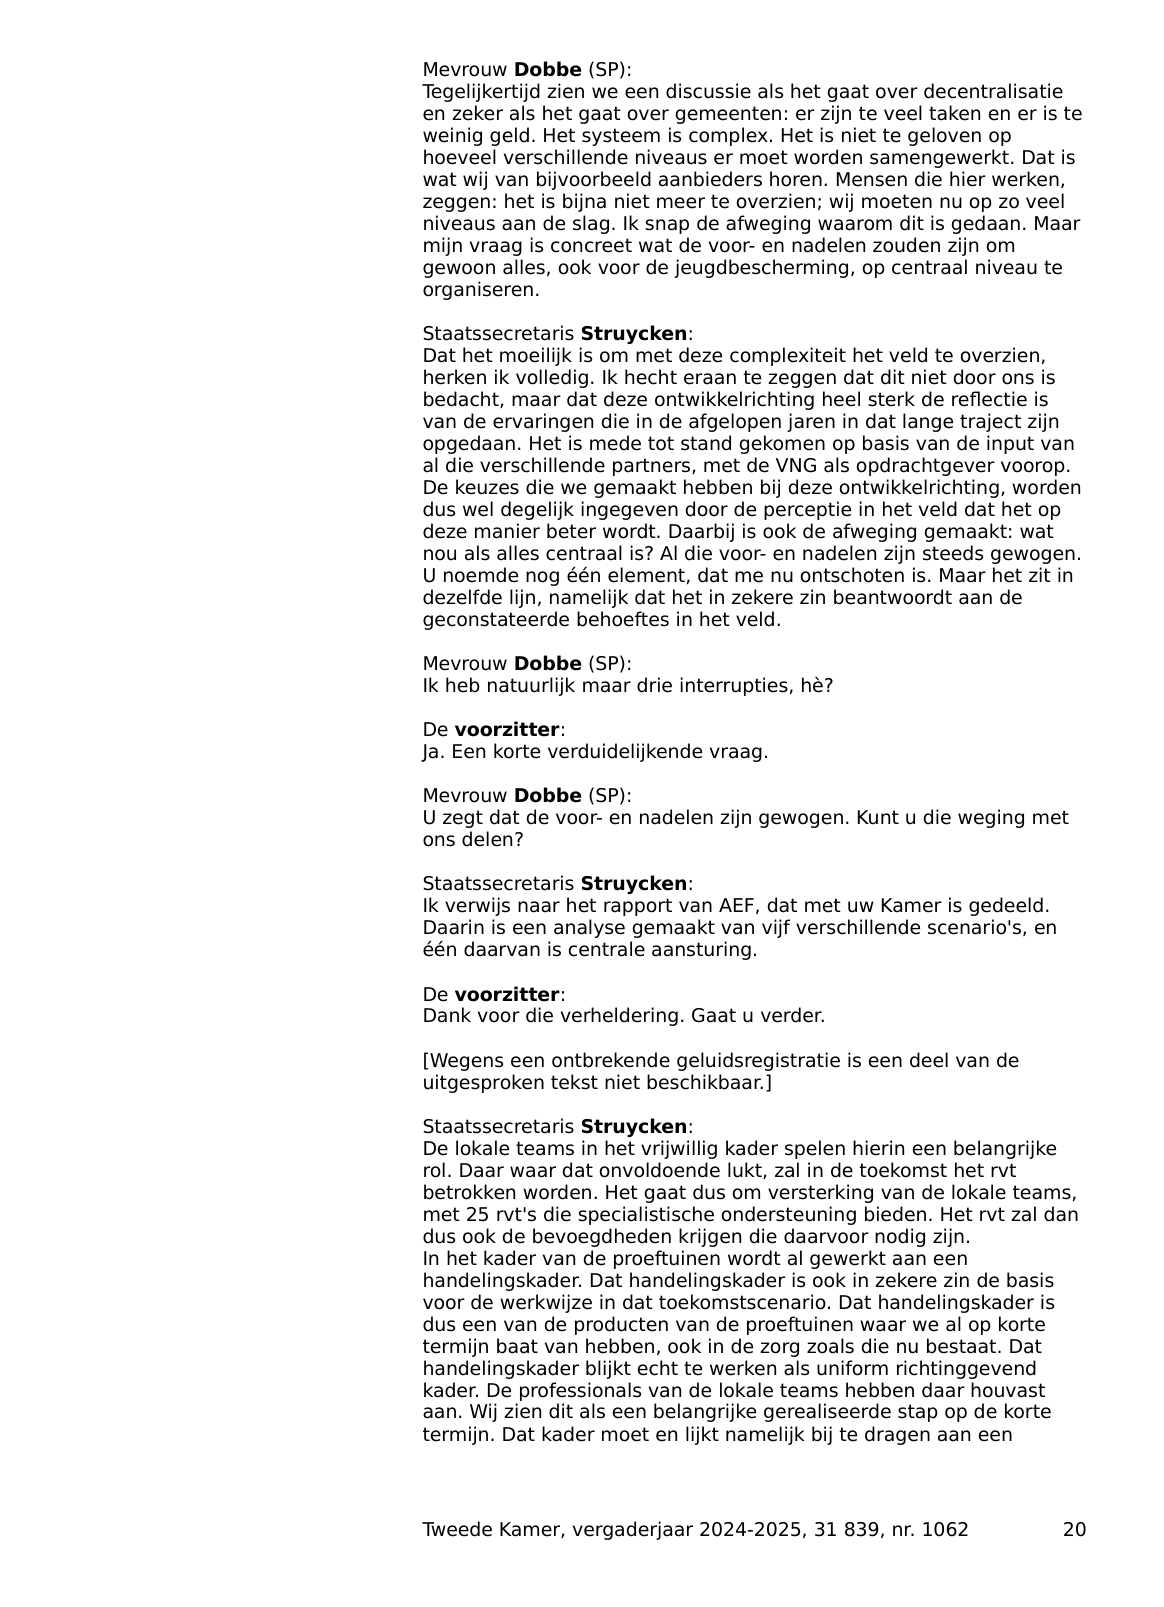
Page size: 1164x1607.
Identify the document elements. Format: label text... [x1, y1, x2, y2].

text In het kader van de proeftuinen wordt al gewerkt aan een handelingskader. Dat handelingskader is ook in zekere zin de basis voor de werkwijze in dat toekomstscenario. Dat handelingskader is dus een van de producten van de proeftuinen waar we al op korte termijn baat van hebben, ook in de zorg zoals die nu bestaat. Dat handelingskader blijkt echt te werken als uniform richtinggevend kader. De professionals van de lokale teams hebben daar houvast aan. Wij zien dit als een belangrijke gerealiseerde stap op de korte termijn. Dat kader moet en lijkt namelijk bij te dragen aan een [422, 1248, 1087, 1445]
text Staatssecretaris Struycken: [422, 873, 1087, 895]
text Mevrouw Dobbe (SP): [422, 785, 1087, 807]
text U zegt dat de voor- en nadelen zijn gewogen. Kunt u die weging met ons delen? [422, 807, 1087, 851]
text Staatssecretaris Struycken: [422, 323, 1087, 345]
text Staatssecretaris Struycken: [422, 1116, 1087, 1138]
text Dat het moeilijk is om met deze complexiteit het veld te overzien, herken ik volledig. Ik hecht eraan te zeggen dat dit niet door ons is bedacht, maar dat deze ontwikkelrichting heel sterk de reflectie is van de ervaringen die in de afgelopen jaren in dat lange traject zijn opgedaan. Het is mede tot stand gekomen op basis van de input van al die verschillende partners, met de VNG als opdrachtgever voorop. De keuzes die we gemaakt hebben bij deze ontwikkelrichting, worden dus wel degelijk ingegeven door de perceptie in het veld dat het op deze manier beter wordt. Daarbij is ook de afweging gemaakt: wat nou als alles centraal is? Al die voor- en nadelen zijn steeds gewogen. [422, 345, 1087, 565]
text U noemde nog één element, dat me nu ontschoten is. Maar het zit in dezelfde lijn, namelijk dat het in zekere zin beantwoordt aan de geconstateerde behoeftes in het veld. [422, 565, 1087, 631]
text Dank voor die verheldering. Gaat u verder. [422, 1005, 1087, 1027]
text De voorzitter: [422, 719, 1087, 741]
text De voorzitter: [422, 983, 1087, 1005]
text De lokale teams in het vrijwillig kader spelen hierin een belangrijke rol. Daar waar dat onvoldoende lukt, zal in de toekomst het rvt betrokken worden. Het gaat dus om versterking van de lokale teams, met 25 rvt's die specialistische ondersteuning bieden. Het rvt zal dan dus ook de bevoegdheden krijgen die daarvoor nodig zijn. [422, 1138, 1087, 1248]
text Mevrouw Dobbe (SP): [422, 59, 1087, 81]
text Tegelijkertijd zien we een discussie als het gaat over decentralisatie en zeker als het gaat over gemeenten: er zijn te veel taken en er is te weinig geld. Het systeem is complex. Het is niet te geloven op hoeveel verschillende niveaus er moet worden samengewerkt. Dat is wat wij van bijvoorbeeld aanbieders horen. Mensen die hier werken, zeggen: het is bijna niet meer te overzien; wij moeten nu op zo veel niveaus aan de slag. Ik snap de afweging waarom dit is gedaan. Maar mijn vraag is concreet wat de voor- en nadelen zouden zijn om gewoon alles, ook voor de jeugdbescherming, op centraal niveau te organiseren. [422, 81, 1087, 301]
text Mevrouw Dobbe (SP): [422, 653, 1087, 675]
text Ik verwijs naar het rapport van AEF, dat met uw Kamer is gedeeld. Daarin is een analyse gemaakt van vijf verschillende scenario's, en één daarvan is centrale aansturing. [422, 895, 1087, 961]
text Ik heb natuurlijk maar drie interrupties, hè? [422, 675, 1087, 697]
text Ja. Een korte verduidelijkende vraag. [422, 741, 1087, 763]
text [Wegens een ontbrekende geluidsregistratie is een deel van de uitgesproken tekst niet beschikbaar.] [422, 1049, 1087, 1093]
